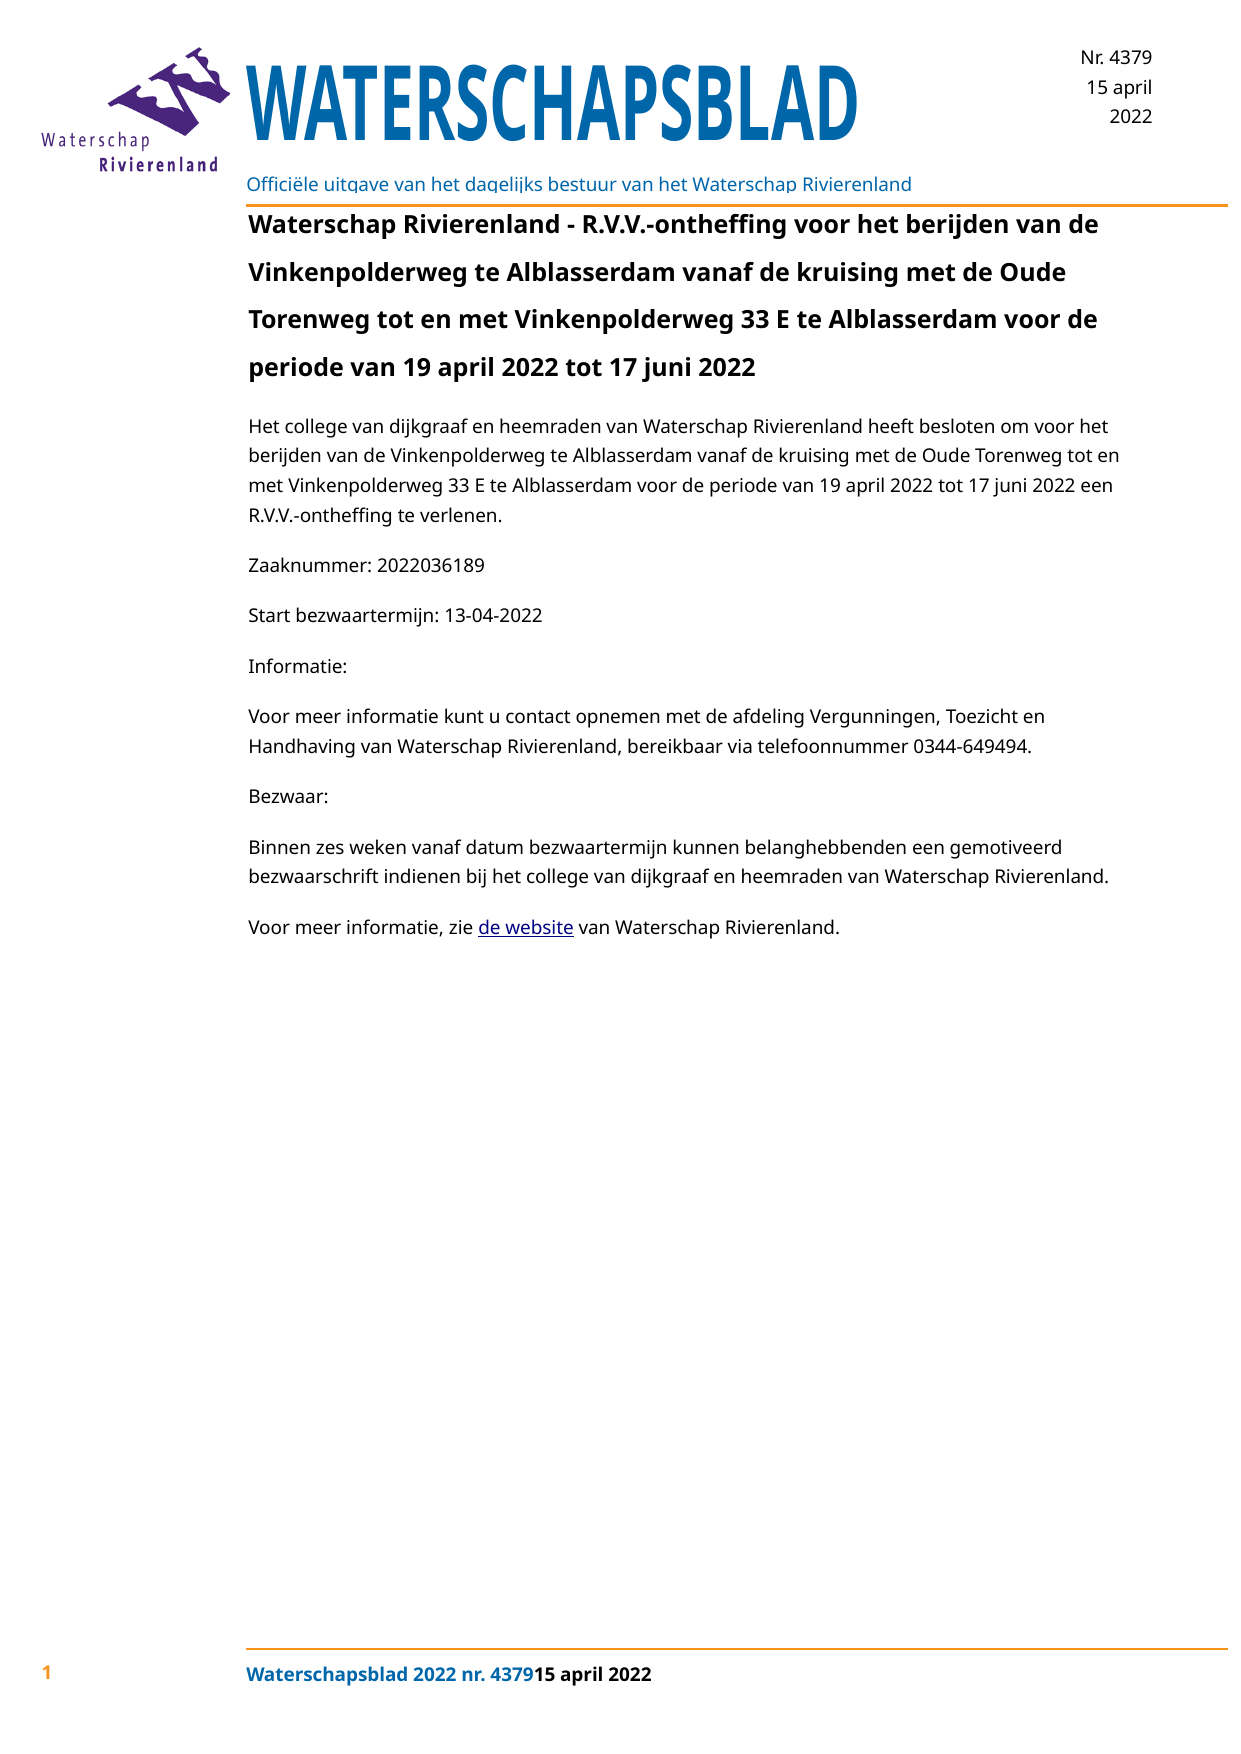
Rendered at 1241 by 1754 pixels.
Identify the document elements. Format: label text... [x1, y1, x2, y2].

text Voor meer informatie, zie de website van Waterschap Rivierenland. [248, 914, 1152, 940]
text Het college van dijkgraaf en heemraden van Waterschap Rivierenland heeft besloten om voor het berijden van de Vinkenpolderweg te Alblasserdam vanaf de kruising met de Oude Torenweg tot en met Vinkenpolderweg 33 E te Alblasserdam voor de periode van 19 april 2022 tot 17 juni 2022 een R.V.V.-ontheffing te verlenen. [248, 413, 1152, 528]
text Binnen zes weken vanaf datum bezwaartermijn kunnen belanghebbenden een gemotiveerd bezwaarschrift indienen bij het college van dijkgraaf en heemraden van Waterschap Rivierenland. [248, 834, 1152, 889]
text Waterschap Rivierenland - R.V.V.-ontheffing voor het berijden van de Vinkenpolderweg te Alblasserdam vanaf de kruising met de Oude Torenweg tot en met Vinkenpolderweg 33 E te Alblasserdam voor de periode van 19 april 2022 tot 17 juni 2022 [248, 207, 1152, 384]
text Start bezwaartermijn: 13-04-2022 [248, 603, 1152, 628]
picture [41, 47, 231, 172]
text Zaaknummer: 2022036189 [248, 552, 1152, 578]
text Bezwaar: [248, 783, 1152, 809]
text Voor meer informatie kunt u contact opnemen met de afdeling Vergunningen, Toezicht en Handhaving van Waterschap Rivierenland, bereikbaar via telefoonnummer 0344-649494. [248, 703, 1152, 759]
text Informatie: [248, 653, 1152, 679]
